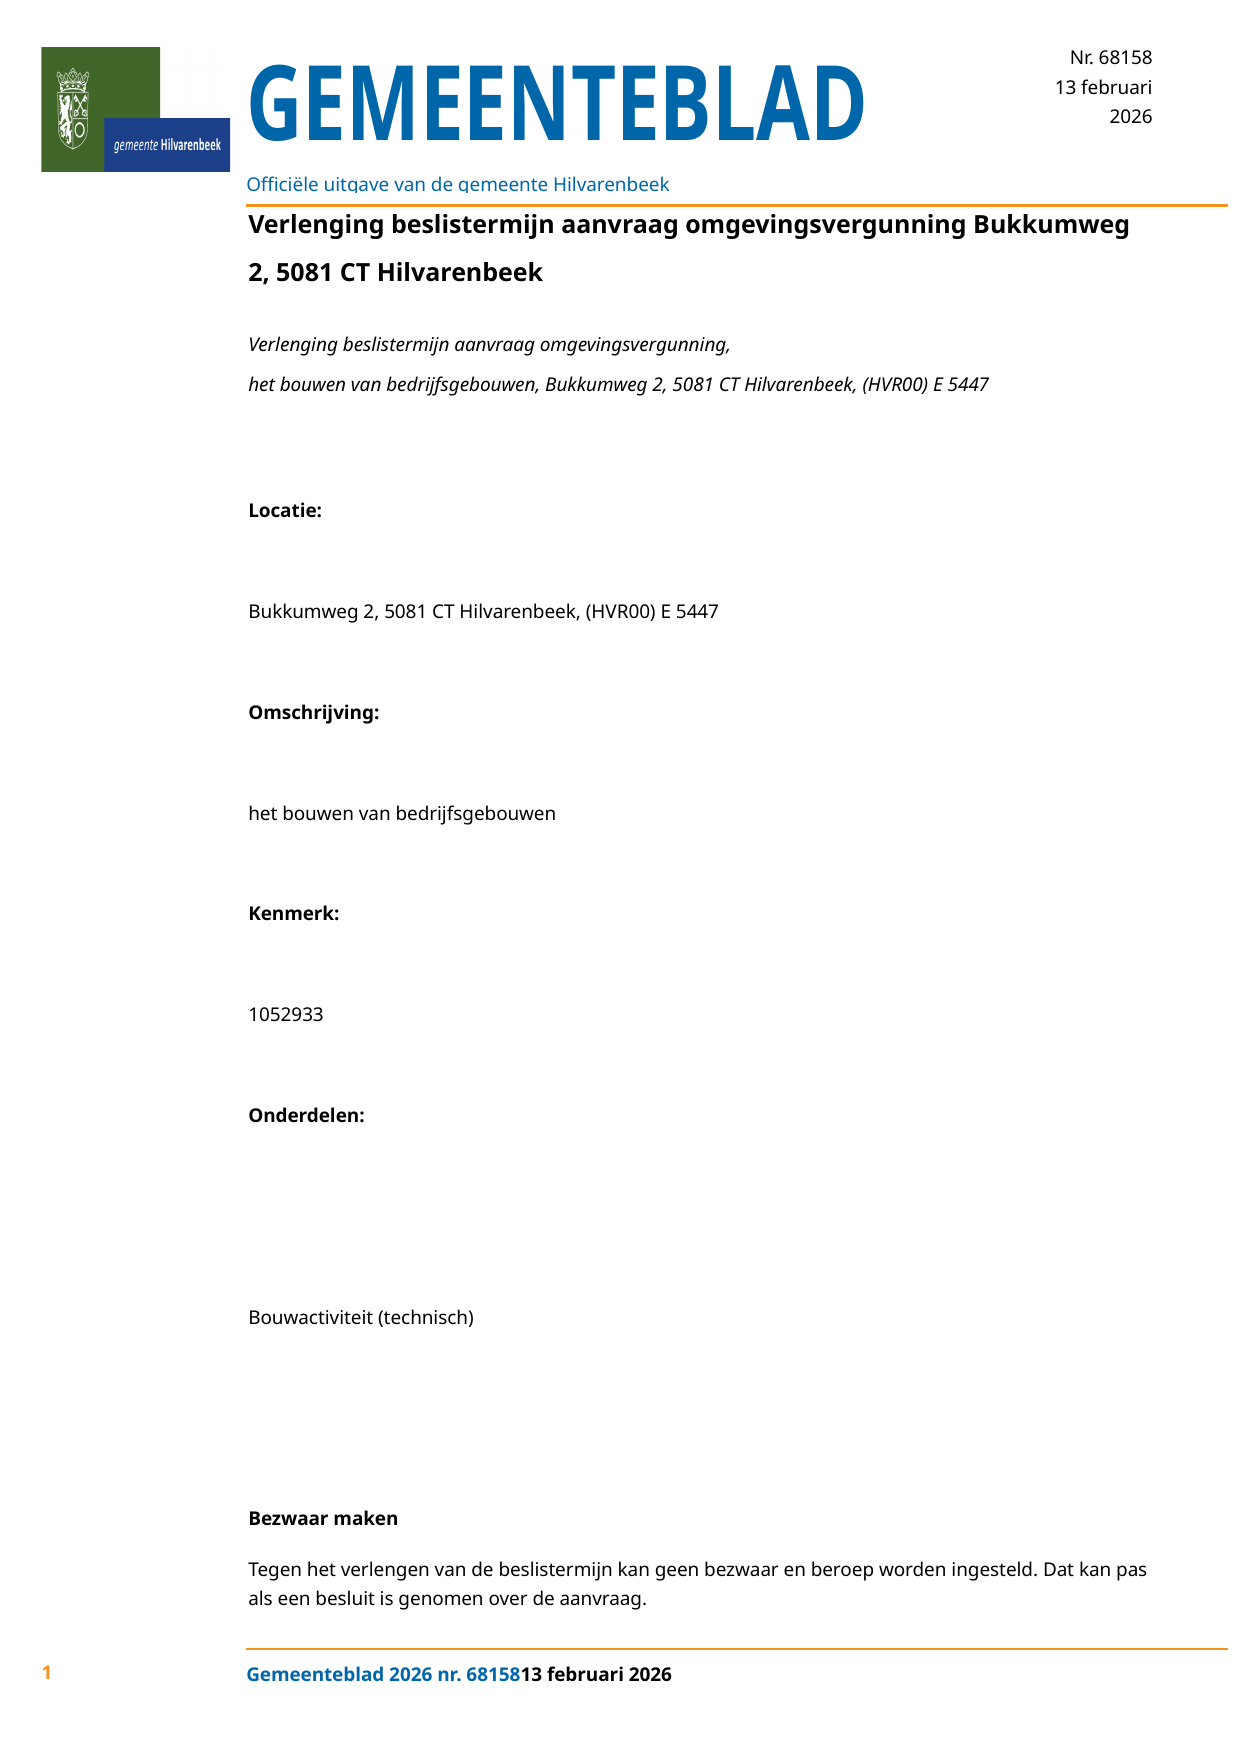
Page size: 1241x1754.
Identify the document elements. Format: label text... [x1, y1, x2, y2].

text Bouwactiviteit (technisch) [248, 1304, 1152, 1330]
text Kenmerk: [248, 901, 1152, 926]
text Tegen het verlengen van de beslistermijn kan geen bezwaar en beroep worden ingesteld. Dat kan pas als een besluit is genomen over de aanvraag. [248, 1556, 1152, 1611]
text Bukkumweg 2, 5081 CT Hilvarenbeek, (HVR00) E 5447 [248, 598, 1152, 624]
text Onderdelen: [248, 1102, 1152, 1128]
text Bezwaar maken [248, 1506, 1152, 1531]
picture [41, 47, 231, 172]
text Omschrijving: [248, 699, 1152, 725]
text Verlenging beslistermijn aanvraag omgevingsvergunning, [248, 331, 1152, 357]
text 1052933 [248, 1001, 1152, 1027]
text het bouwen van bedrijfsgebouwen, Bukkumweg 2, 5081 CT Hilvarenbeek, (HVR00) E 5447 [248, 371, 1152, 396]
text Verlenging beslistermijn aanvraag omgevingsvergunning Bukkumweg 2, 5081 CT Hilvarenbeek [248, 207, 1152, 288]
text Locatie: [248, 497, 1152, 523]
text het bouwen van bedrijfsgebouwen [248, 800, 1152, 826]
